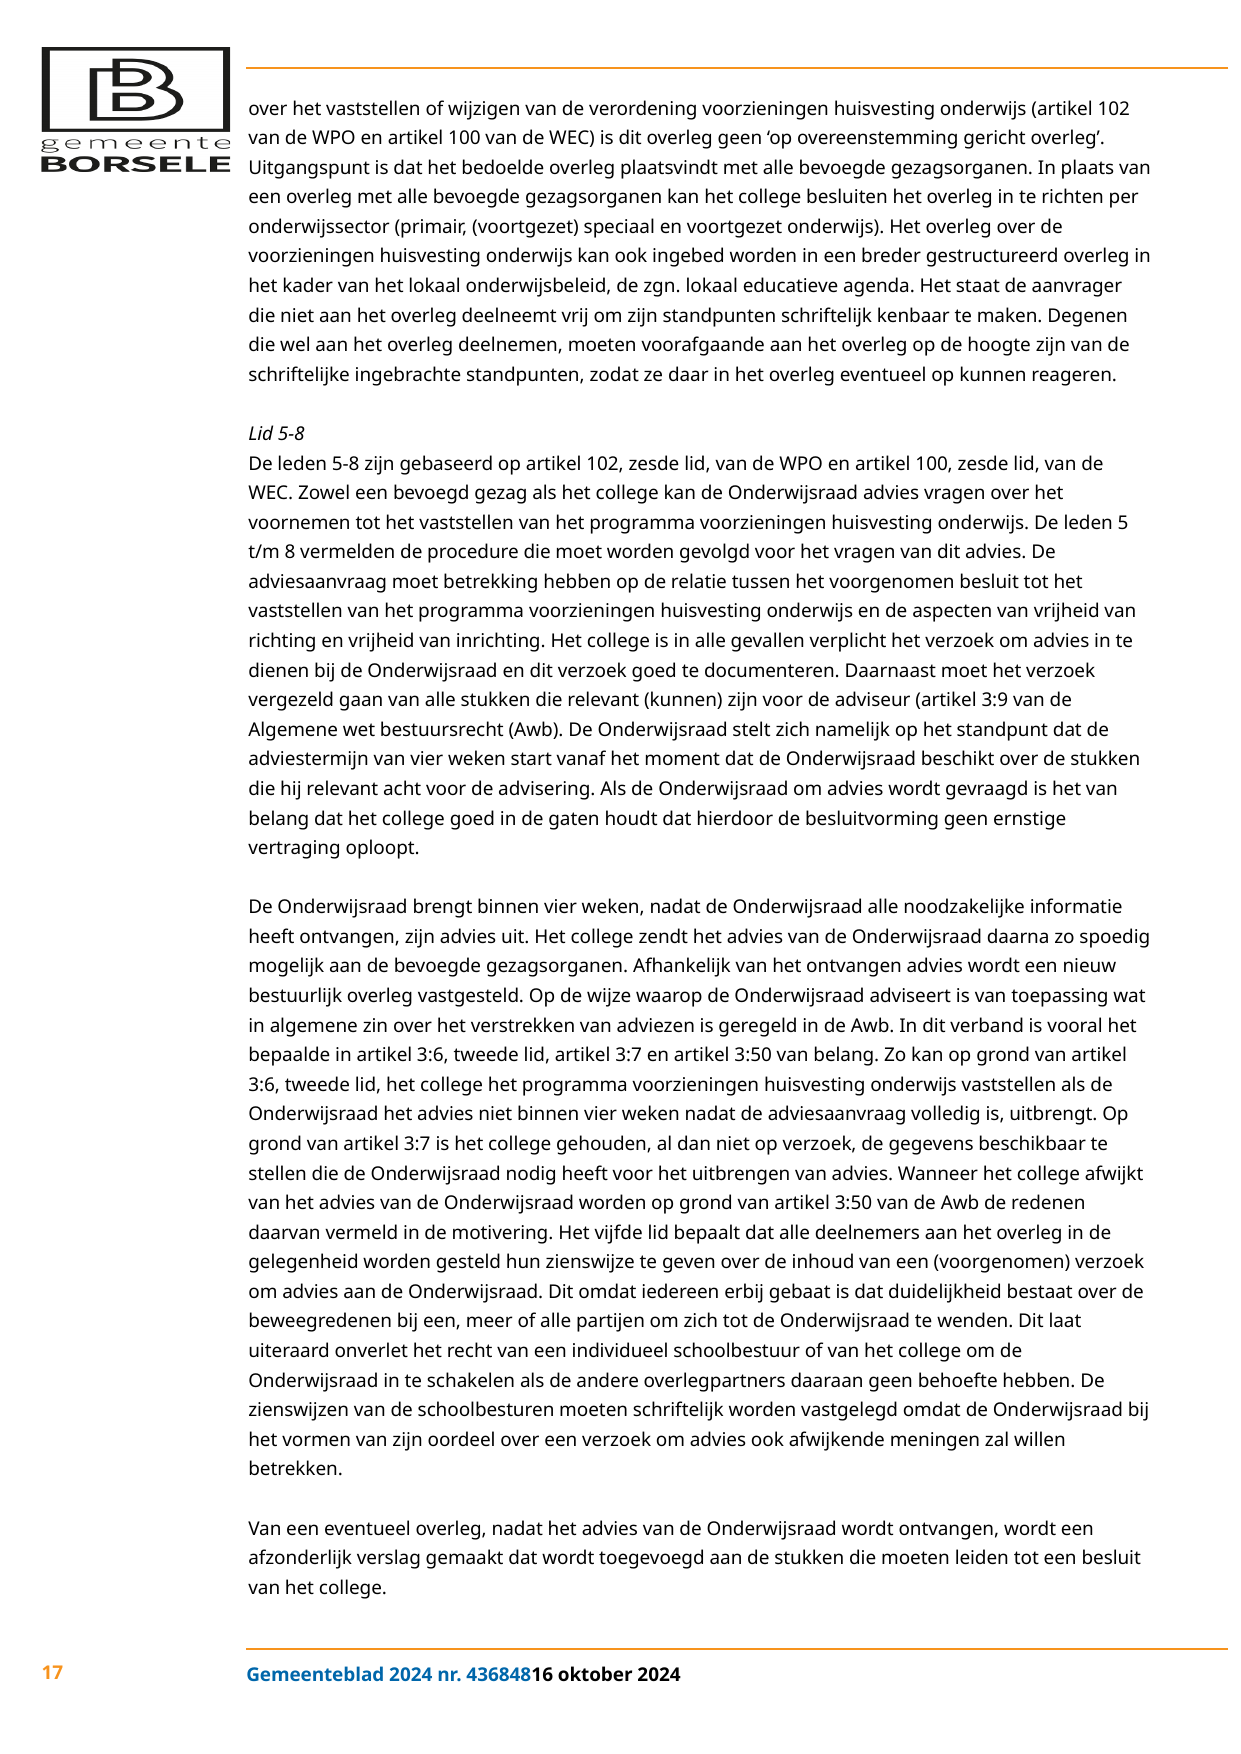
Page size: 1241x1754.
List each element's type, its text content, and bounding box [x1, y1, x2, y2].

text over het vaststellen of wijzigen van de verordening voorzieningen huisvesting onderwijs (artikel 102 van de WPO en artikel 100 van de WEC) is dit overleg geen ‘op overeenstemming gericht overleg’. Uitgangspunt is dat het bedoelde overleg plaatsvindt met alle bevoegde gezagsorganen. In plaats van een overleg met alle bevoegde gezagsorganen kan het college besluiten het overleg in te richten per onderwijssector (primair, (voortgezet) speciaal en voortgezet onderwijs). Het overleg over de voorzieningen huisvesting onderwijs kan ook ingebed worden in een breder gestructureerd overleg in het kader van het lokaal onderwijsbeleid, de zgn. lokaal educatieve agenda. Het staat de aanvrager die niet aan het overleg deelneemt vrij om zijn standpunten schriftelijk kenbaar te maken. Degenen die wel aan het overleg deelnemen, moeten voorafgaande aan het overleg op de hoogte zijn van de schriftelijke ingebrachte standpunten, zodat ze daar in het overleg eventueel op kunnen reageren. [248, 95, 1152, 387]
text Van een eventueel overleg, nadat het advies van de Onderwijsraad wordt ontvangen, wordt een afzonderlijk verslag gemaakt dat wordt toegevoegd aan de stukken die moeten leiden tot een besluit van het college. [248, 1515, 1152, 1600]
text De Onderwijsraad brengt binnen vier weken, nadat de Onderwijsraad alle noodzakelijke informatie heeft ontvangen, zijn advies uit. Het college zendt het advies van de Onderwijsraad daarna zo spoedig mogelijk aan de bevoegde gezagsorganen. Afhankelijk van het ontvangen advies wordt een nieuw bestuurlijk overleg vastgesteld. Op de wijze waarop de Onderwijsraad adviseert is van toepassing wat in algemene zin over het verstrekken van adviezen is geregeld in de Awb. In dit verband is vooral het bepaalde in artikel 3:6, tweede lid, artikel 3:7 en artikel 3:50 van belang. Zo kan op grond van artikel 3:6, tweede lid, het college het programma voorzieningen huisvesting onderwijs vaststellen als de Onderwijsraad het advies niet binnen vier weken nadat de adviesaanvraag volledig is, uitbrengt. Op grond van artikel 3:7 is het college gehouden, al dan niet op verzoek, de gegevens beschikbaar te stellen die de Onderwijsraad nodig heeft voor het uitbrengen van advies. Wanneer het college afwijkt van het advies van de Onderwijsraad worden op grond van artikel 3:50 van de Awb de redenen daarvan vermeld in de motivering. Het vijfde lid bepaalt dat alle deelnemers aan het overleg in de gelegenheid worden gesteld hun zienswijze te geven over de inhoud van een (voorgenomen) verzoek om advies aan de Onderwijsraad. Dit omdat iedereen erbij gebaat is dat duidelijkheid bestaat over de beweegredenen bij een, meer of alle partijen om zich tot de Onderwijsraad te wenden. Dit laat uiteraard onverlet het recht van een individueel schoolbestuur of van het college om de Onderwijsraad in te schakelen als de andere overlegpartners daaraan geen behoefte hebben. De zienswijzen van de schoolbesturen moeten schriftelijk worden vastgelegd omdat de Onderwijsraad bij het vormen van zijn oordeel over een verzoek om advies ook afwijkende meningen zal willen betrekken. [248, 893, 1152, 1481]
text De leden 5-8 zijn gebaseerd op artikel 102, zesde lid, van de WPO en artikel 100, zesde lid, van de WEC. Zowel een bevoegd gezag als het college kan de Onderwijsraad advies vragen over het voornemen tot het vaststellen van het programma voorzieningen huisvesting onderwijs. De leden 5 t/m 8 vermelden de procedure die moet worden gevolgd voor het vragen van dit advies. De adviesaanvraag moet betrekking hebben op de relatie tussen het voorgenomen besluit tot het vaststellen van het programma voorzieningen huisvesting onderwijs en de aspecten van vrijheid van richting en vrijheid van inrichting. Het college is in alle gevallen verplicht het verzoek om advies in te dienen bij de Onderwijsraad en dit verzoek goed te documenteren. Daarnaast moet het verzoek vergezeld gaan van alle stukken die relevant (kunnen) zijn voor de adviseur (artikel 3:9 van de Algemene wet bestuursrecht (Awb). De Onderwijsraad stelt zich namelijk op het standpunt dat de adviestermijn van vier weken start vanaf het moment dat de Onderwijsraad beschikt over de stukken die hij relevant acht voor de advisering. Als de Onderwijsraad om advies wordt gevraagd is het van belang dat het college goed in de gaten houdt dat hierdoor de besluitvorming geen ernstige vertraging oploopt. [248, 450, 1152, 860]
text Lid 5-8 [248, 420, 1152, 446]
picture [41, 47, 231, 172]
